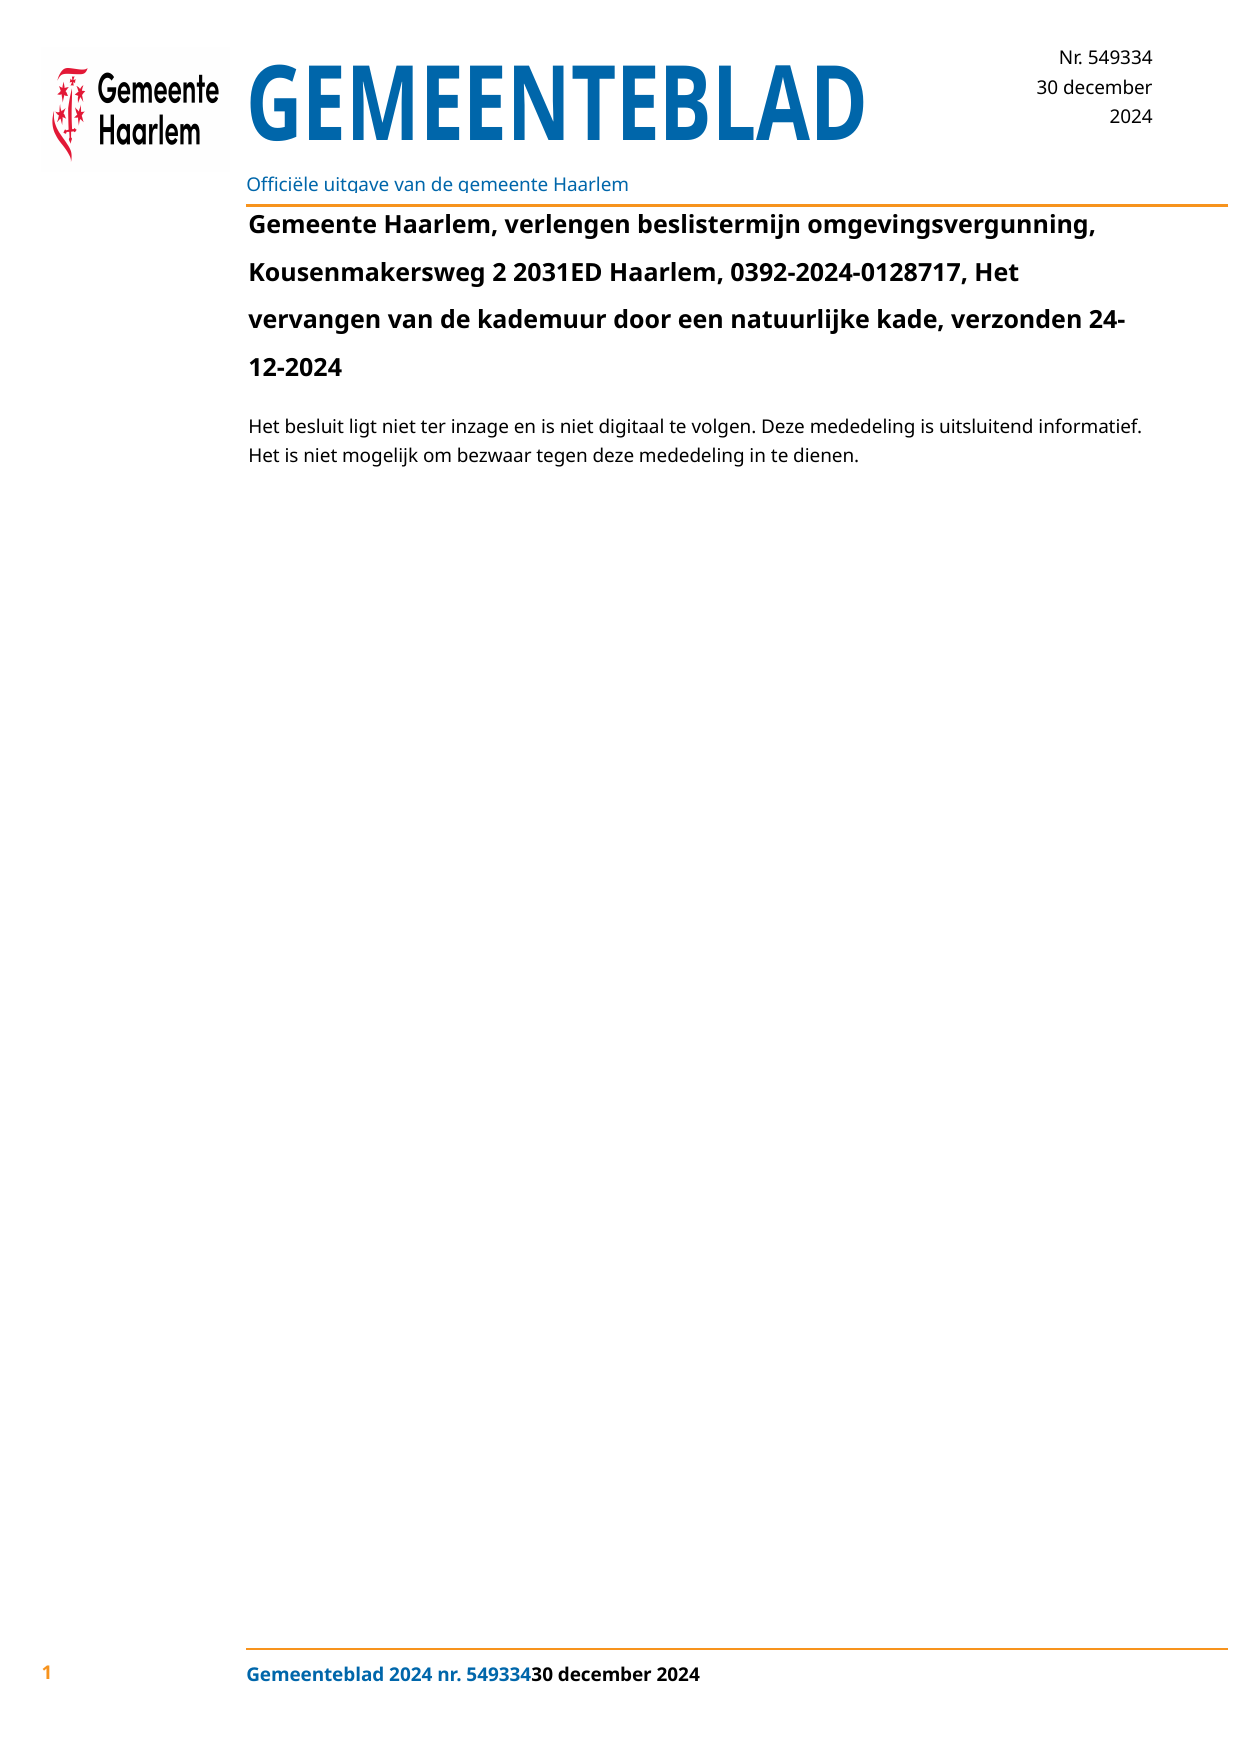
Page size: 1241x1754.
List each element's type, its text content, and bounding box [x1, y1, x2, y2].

text Het besluit ligt niet ter inzage en is niet digitaal te volgen. Deze mededeling is uitsluitend informatief. Het is niet mogelijk om bezwaar tegen deze mededeling in te dienen. [248, 413, 1152, 468]
text Gemeente Haarlem, verlengen beslistermijn omgevingsvergunning, Kousenmakersweg 2 2031ED Haarlem, 0392-2024-0128717, Het vervangen van de kademuur door een natuurlijke kade, verzonden 24-12-2024 [248, 207, 1152, 384]
picture [41, 47, 231, 172]
